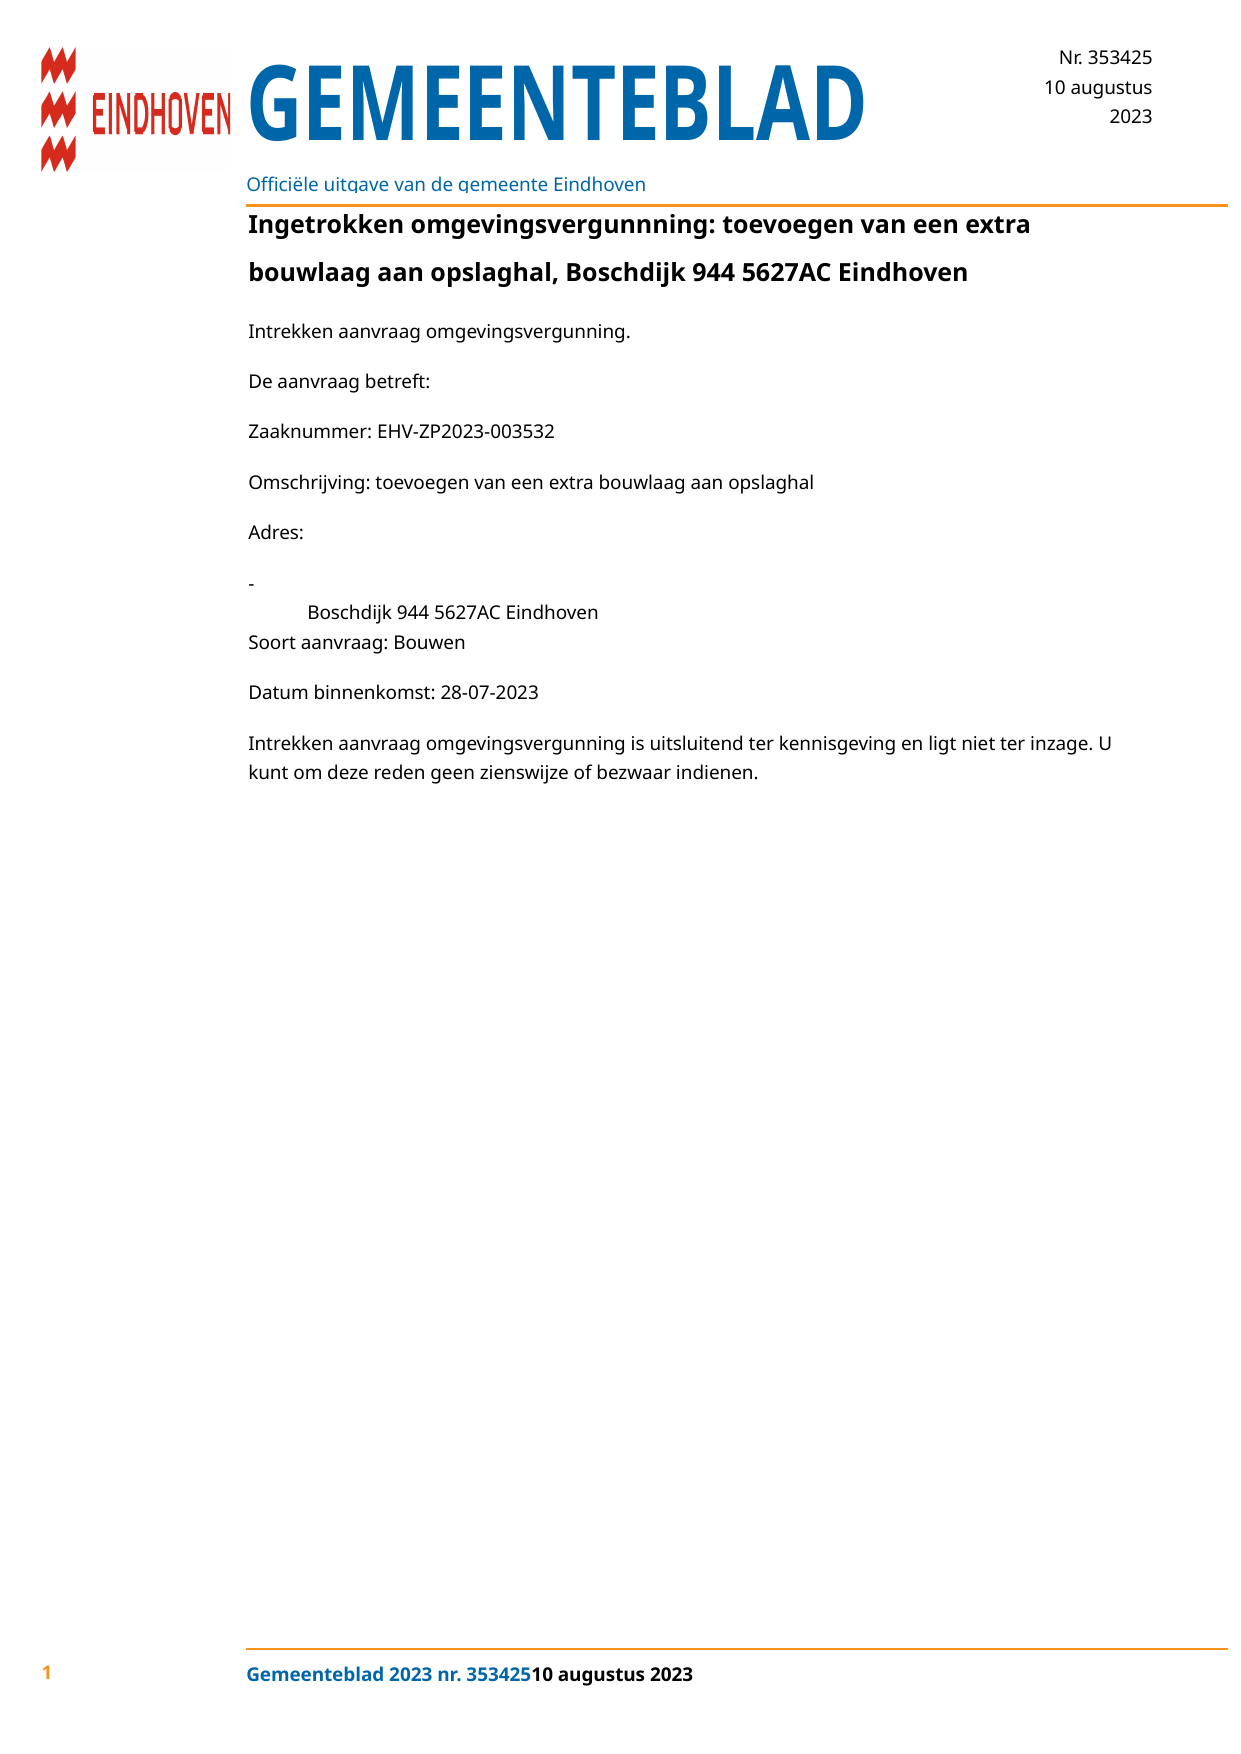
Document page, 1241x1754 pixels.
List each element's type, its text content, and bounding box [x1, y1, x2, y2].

text De aanvraag betreft: [248, 368, 1152, 394]
text Adres: [248, 519, 1152, 545]
text Soort aanvraag: Bouwen [248, 629, 1152, 655]
picture [41, 47, 231, 172]
text Datum binnenkomst: 28-07-2023 [248, 679, 1152, 705]
list Boschdijk 944 5627AC Eindhoven [248, 599, 1152, 625]
text Zaaknummer: EHV-ZP2023-003532 [248, 419, 1152, 444]
text Ingetrokken omgevingsvergunnning: toevoegen van een extra bouwlaag aan opslaghal, Boschdijk 944 5627AC Eindhoven [248, 207, 1152, 288]
text Intrekken aanvraag omgevingsvergunning. [248, 318, 1152, 344]
text Intrekken aanvraag omgevingsvergunning is uitsluitend ter kennisgeving en ligt niet ter inzage. U kunt om deze reden geen zienswijze of bezwaar indienen. [248, 730, 1152, 785]
text Omschrijving: toevoegen van een extra bouwlaag aan opslaghal [248, 469, 1152, 495]
